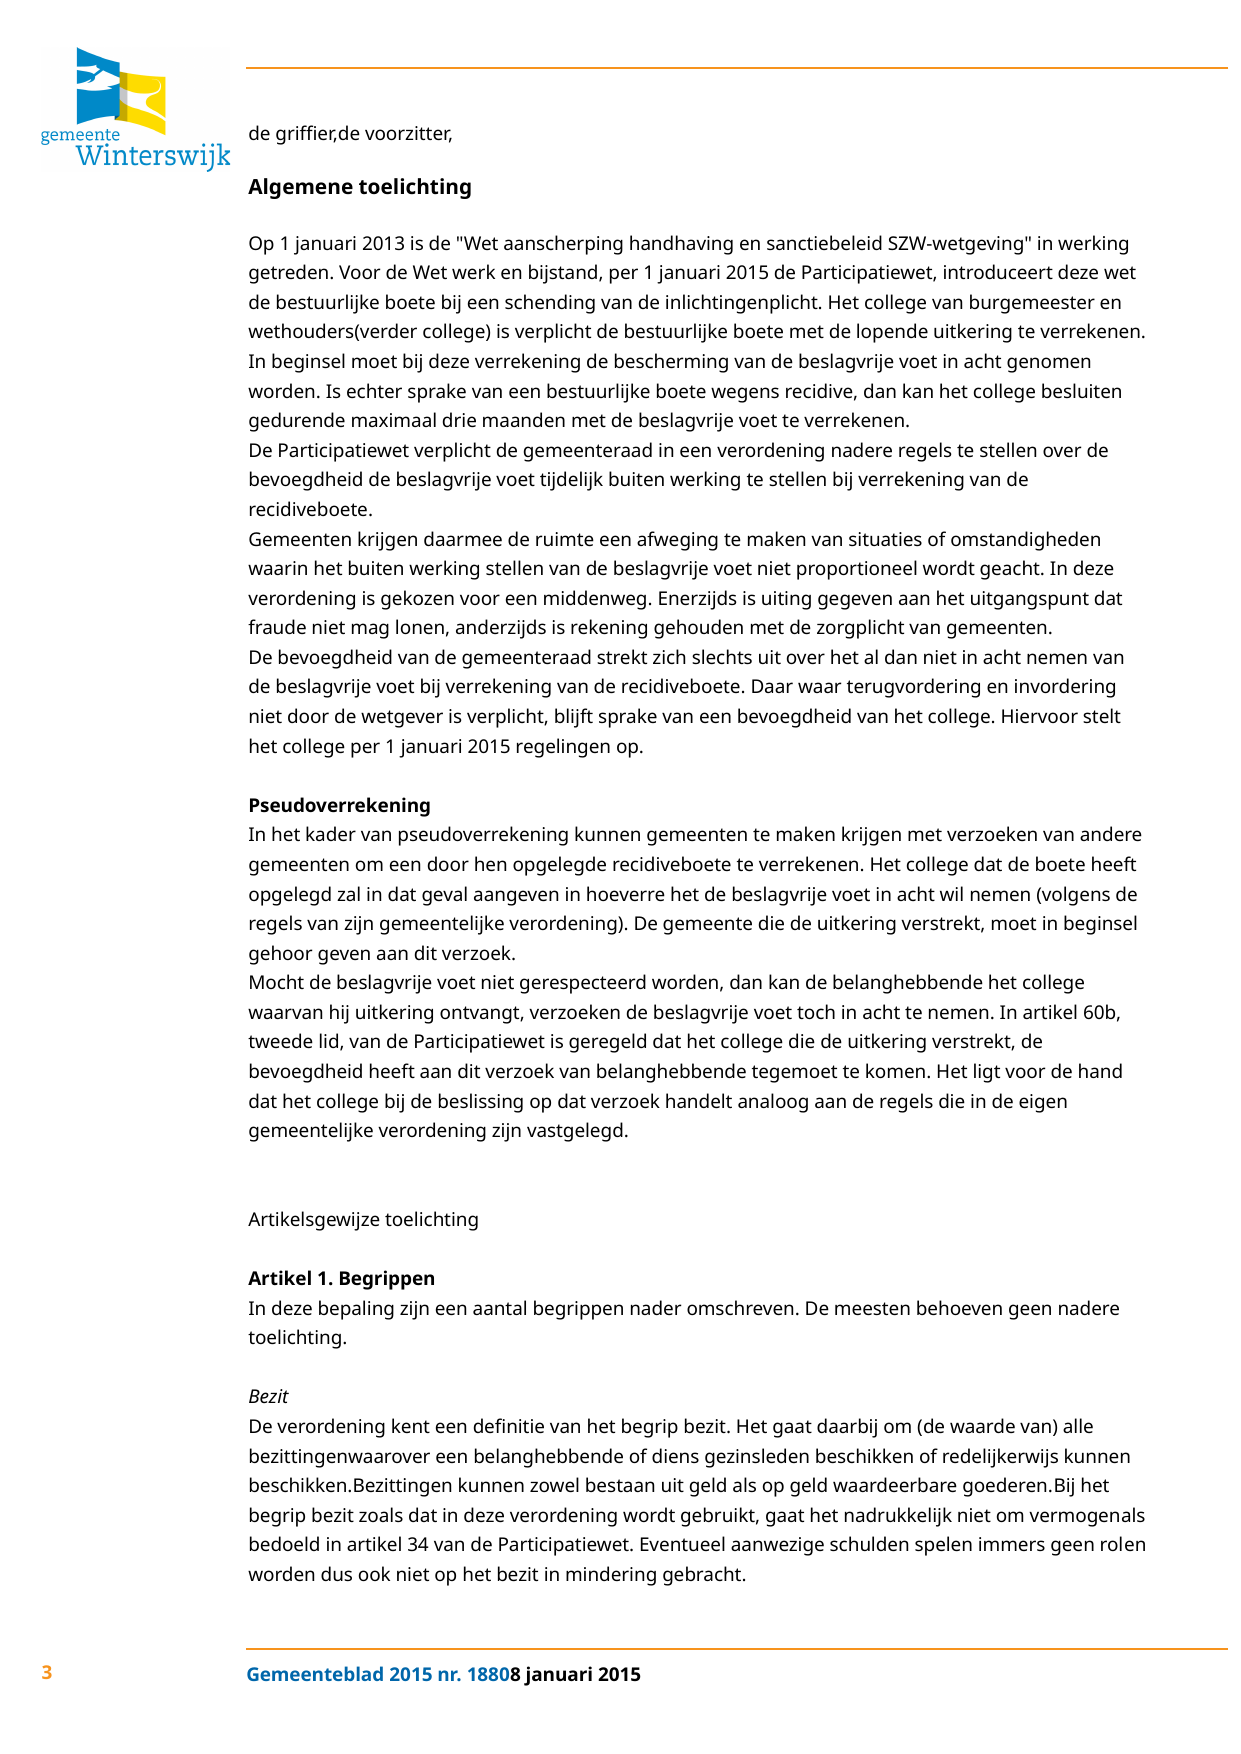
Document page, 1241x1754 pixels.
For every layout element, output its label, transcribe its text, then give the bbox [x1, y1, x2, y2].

text Gemeenten krijgen daarmee de ruimte een afweging te maken van situaties of omstandigheden waarin het buiten werking stellen van de beslagvrije voet niet proportioneel wordt geacht. In deze verordening is gekozen voor een middenweg. Enerzijds is uiting gegeven aan het uitgangspunt dat fraude niet mag lonen, anderzijds is rekening gehouden met de zorgplicht van gemeenten. [248, 526, 1152, 640]
picture [225, 153, 231, 162]
text Pseudoverrekening [248, 792, 1152, 818]
text In het kader van pseudoverrekening kunnen gemeenten te maken krijgen met verzoeken van andere gemeenten om een door hen opgelegde recidiveboete te verrekenen. Het college dat de boete heeft opgelegd zal in dat geval aangeven in hoeverre het de beslagvrije voet in acht wil nemen (volgens de regels van zijn gemeentelijke verordening). De gemeente die de uitkering verstrekt, moet in beginsel gehoor geven aan dit verzoek. [248, 822, 1152, 966]
picture [41, 47, 231, 172]
text Artikelsgewijze toelichting [248, 1206, 1152, 1232]
text De verordening kent een definitie van het begrip bezit. Het gaat daarbij om (de waarde van) alle bezittingenwaarover een belanghebbende of diens gezinsleden beschikken of redelijkerwijs kunnen beschikken.Bezittingen kunnen zowel bestaan uit geld als op geld waardeerbare goederen.Bij het begrip bezit zoals dat in deze verordening wordt gebruikt, gaat het nadrukkelijk niet om vermogenals bedoeld in artikel 34 van de Participatiewet. Eventueel aanwezige schulden spelen immers geen rolen worden dus ook niet op het bezit in mindering gebracht. [248, 1413, 1152, 1587]
text de griffier,de voorzitter, [248, 121, 1152, 146]
text Algemene toelichting [248, 172, 1152, 200]
text De Participatiewet verplicht de gemeenteraad in een verordening nadere regels te stellen over de bevoegdheid de beslagvrije voet tijdelijk buiten werking te stellen bij verrekening van de recidiveboete. [248, 437, 1152, 522]
text Bezit [248, 1384, 1152, 1409]
text De bevoegdheid van de gemeenteraad strekt zich slechts uit over het al dan niet in acht nemen van de beslagvrije voet bij verrekening van de recidiveboete. Daar waar terugvordering en invordering niet door de wetgever is verplicht, blijft sprake van een bevoegdheid van het college. Hiervoor stelt het college per 1 januari 2015 regelingen op. [248, 644, 1152, 759]
text In deze bepaling zijn een aantal begrippen nader omschreven. De meesten behoeven geen nadere toelichting. [248, 1295, 1152, 1350]
text Op 1 januari 2013 is de "Wet aanscherping handhaving en sanctiebeleid SZW-wetgeving" in werking getreden. Voor de Wet werk en bijstand, per 1 januari 2015 de Participatiewet, introduceert deze wet de bestuurlijke boete bij een schending van de inlichtingenplicht. Het college van burgemeester en wethouders(verder college) is verplicht de bestuurlijke boete met de lopende uitkering te verrekenen. In beginsel moet bij deze verrekening de bescherming van de beslagvrije voet in acht genomen worden. Is echter sprake van een bestuurlijke boete wegens recidive, dan kan het college besluiten gedurende maximaal drie maanden met de beslagvrije voet te verrekenen. [248, 230, 1152, 433]
text Mocht de beslagvrije voet niet gerespecteerd worden, dan kan de belanghebbende het college waarvan hij uitkering ontvangt, verzoeken de beslagvrije voet toch in acht te nemen. In artikel 60b, tweede lid, van de Participatiewet is geregeld dat het college die de uitkering verstrekt, de bevoegdheid heeft aan dit verzoek van belanghebbende tegemoet te komen. Het ligt voor de hand dat het college bij de beslissing op dat verzoek handelt analoog aan de regels die in de eigen gemeentelijke verordening zijn vastgelegd. [248, 969, 1152, 1143]
text Artikel 1. Begrippen [248, 1265, 1152, 1291]
